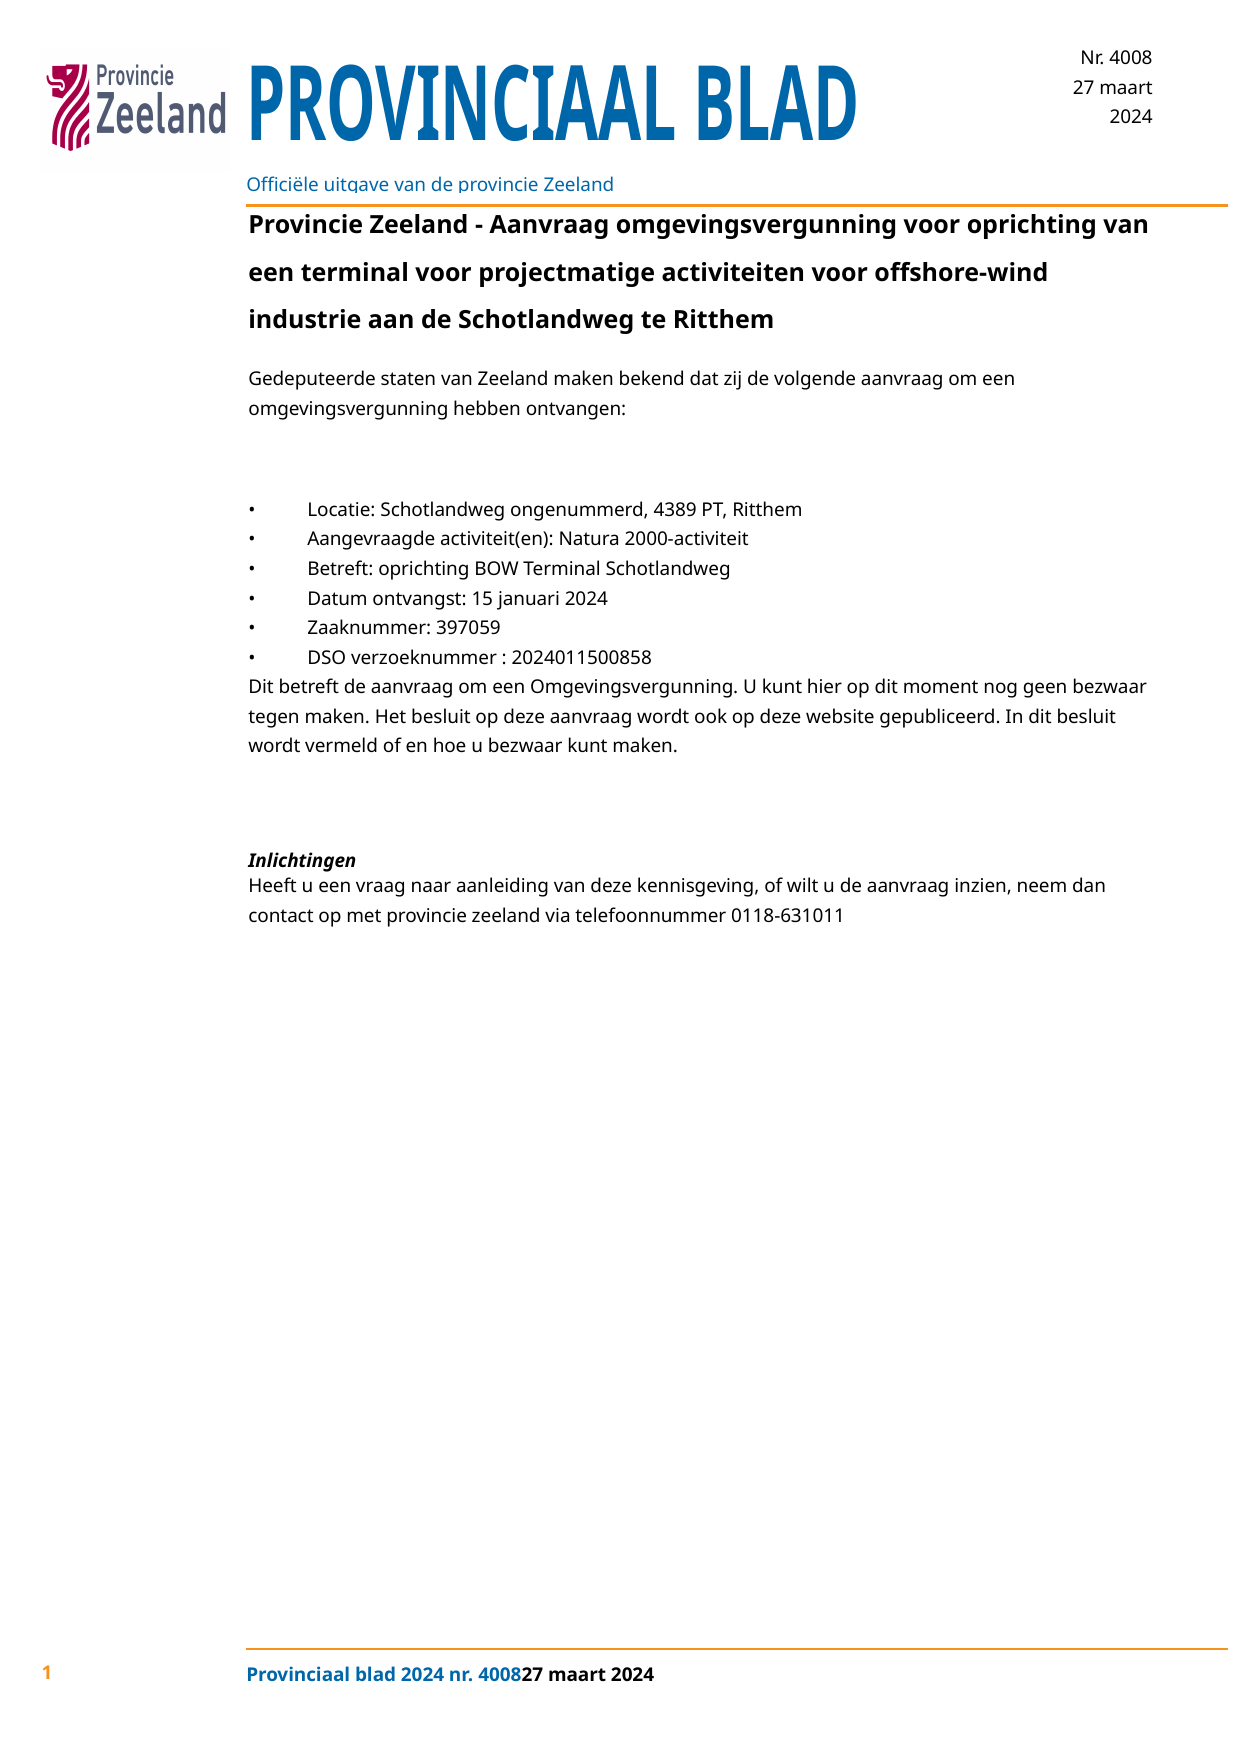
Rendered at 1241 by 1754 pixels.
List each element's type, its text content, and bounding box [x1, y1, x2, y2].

list DSO verzoeknummer : 2024011500858 [248, 644, 1152, 669]
list Betreft: oprichting BOW Terminal Schotlandweg [248, 555, 1152, 581]
text Gedeputeerde staten van Zeeland maken bekend dat zij de volgende aanvraag om een omgevingsvergunning hebben ontvangen: [248, 366, 1152, 421]
list Zaaknummer: 397059 [248, 614, 1152, 640]
text Inlichtingen [248, 847, 1152, 873]
text Provincie Zeeland - Aanvraag omgevingsvergunning voor oprichting van een terminal voor projectmatige activiteiten voor offshore-wind industrie aan de Schotlandweg te Ritthem [248, 207, 1152, 336]
picture [41, 47, 231, 172]
text Heeft u een vraag naar aanleiding van deze kennisgeving, of wilt u de aanvraag inzien, neem dan contact op met provincie zeeland via telefoonnummer 0118-631011 [248, 873, 1152, 928]
list Aangevraagde activiteit(en): Natura 2000-activiteit [248, 526, 1152, 551]
list Datum ontvangst: 15 januari 2024 [248, 585, 1152, 610]
text Dit betreft de aanvraag om een Omgevingsvergunning. U kunt hier op dit moment nog geen bezwaar tegen maken. Het besluit op deze aanvraag wordt ook op deze website gepubliceerd. In dit besluit wordt vermeld of en hoe u bezwaar kunt maken. [248, 673, 1152, 758]
list Locatie: Schotlandweg ongenummerd, 4389 PT, Ritthem [248, 496, 1152, 522]
